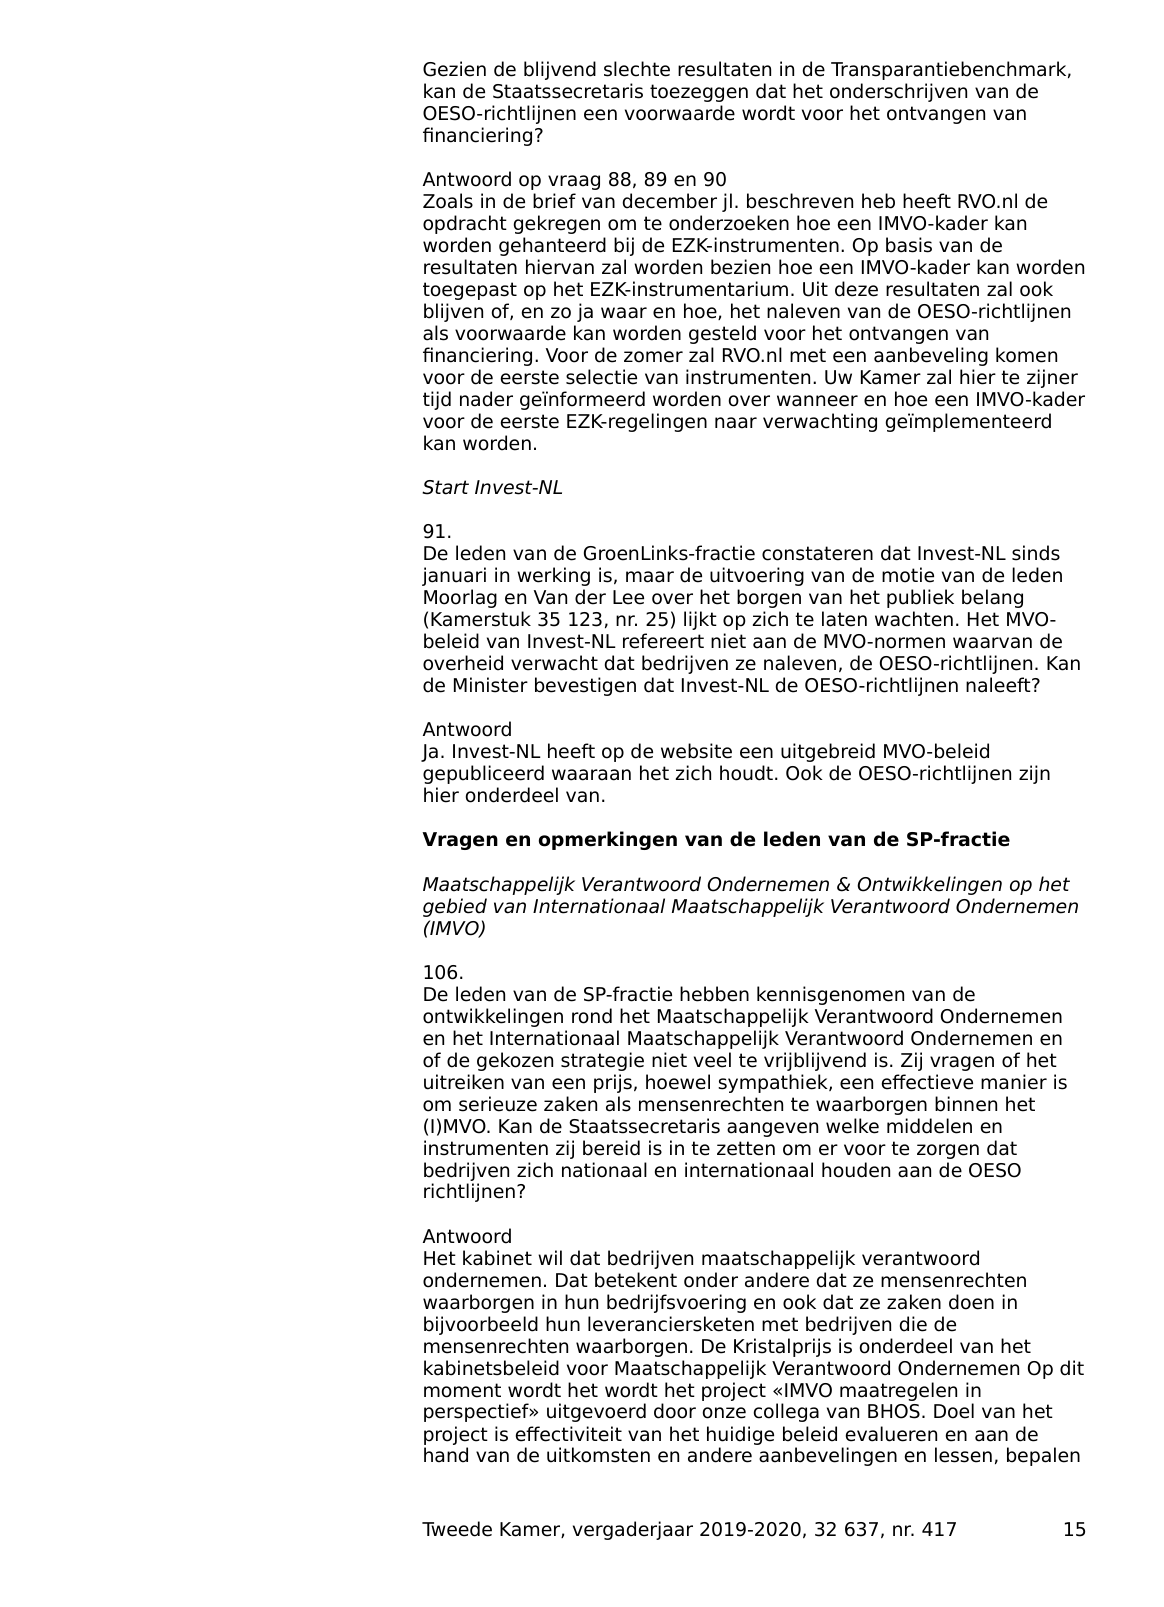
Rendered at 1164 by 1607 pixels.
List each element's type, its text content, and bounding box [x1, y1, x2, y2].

subtitle Vragen en opmerkingen van de leden van de SP-fractie [422, 829, 1087, 851]
text Gezien de blijvend slechte resultaten in de Transparantiebenchmark, kan de Staatssecretaris toezeggen dat het onderschrijven van de OESO-richtlijnen een voorwaarde wordt voor het ontvangen van financiering? [422, 59, 1087, 147]
text Ja. Invest-NL heeft op de website een uitgebreid MVO-beleid gepubliceerd waaraan het zich houdt. Ook de OESO-richtlijnen zijn hier onderdeel van. [422, 741, 1087, 807]
subtitle Maatschappelijk Verantwoord Ondernemen & Ontwikkelingen op het gebied van Internationaal Maatschappelijk Verantwoord Ondernemen (IMVO) [422, 873, 1087, 939]
text Antwoord op vraag 88, 89 en 90 [422, 169, 1087, 191]
text Zoals in de brief van december jl. beschreven heb heeft RVO.nl de opdracht gekregen om te onderzoeken hoe een IMVO-kader kan worden gehanteerd bij de EZK-instrumenten. Op basis van de resultaten hiervan zal worden bezien hoe een IMVO-kader kan worden toegepast op het EZK-instrumentarium. Uit deze resultaten zal ook blijven of, en zo ja waar en hoe, het naleven van de OESO-richtlijnen als voorwaarde kan worden gesteld voor het ontvangen van financiering. Voor de zomer zal RVO.nl met een aanbeveling komen voor de eerste selectie van instrumenten. Uw Kamer zal hier te zijner tijd nader geïnformeerd worden over wanneer en hoe een IMVO-kader voor de eerste EZK-regelingen naar verwachting geïmplementeerd kan worden. [422, 191, 1087, 455]
text De leden van de GroenLinks-fractie constateren dat Invest-NL sinds januari in werking is, maar de uitvoering van de motie van de leden Moorlag en Van der Lee over het borgen van het publiek belang (Kamerstuk 35 123, nr. 25) lijkt op zich te laten wachten. Het MVO-beleid van Invest-NL refereert niet aan de MVO-normen waarvan de overheid verwacht dat bedrijven ze naleven, de OESO-richtlijnen. Kan de Minister bevestigen dat Invest-NL de OESO-richtlijnen naleeft? [422, 543, 1087, 697]
text Antwoord [422, 1226, 1087, 1248]
subtitle Start Invest-NL [422, 477, 1087, 499]
text Het kabinet wil dat bedrijven maatschappelijk verantwoord ondernemen. Dat betekent onder andere dat ze mensenrechten waarborgen in hun bedrijfsvoering en ook dat ze zaken doen in bijvoorbeeld hun leveranciersketen met bedrijven die de mensenrechten waarborgen. De Kristalprijs is onderdeel van het kabinetsbeleid voor Maatschappelijk Verantwoord Ondernemen Op dit moment wordt het wordt het project «IMVO maatregelen in perspectief» uitgevoerd door onze collega van BHOS. Doel van het project is effectiviteit van het huidige beleid evalueren en aan de hand van de uitkomsten en andere aanbevelingen en lessen, bepalen [422, 1248, 1087, 1467]
text 91. [422, 521, 1087, 543]
text 106. [422, 962, 1087, 984]
text De leden van de SP-fractie hebben kennisgenomen van de ontwikkelingen rond het Maatschappelijk Verantwoord Ondernemen en het Internationaal Maatschappelijk Verantwoord Ondernemen en of de gekozen strategie niet veel te vrijblijvend is. Zij vragen of het uitreiken van een prijs, hoewel sympathiek, een effectieve manier is om serieuze zaken als mensenrechten te waarborgen binnen het (I)MVO. Kan de Staatssecretaris aangeven welke middelen en instrumenten zij bereid is in te zetten om er voor te zorgen dat bedrijven zich nationaal en internationaal houden aan de OESO richtlijnen? [422, 984, 1087, 1203]
text Antwoord [422, 719, 1087, 741]
